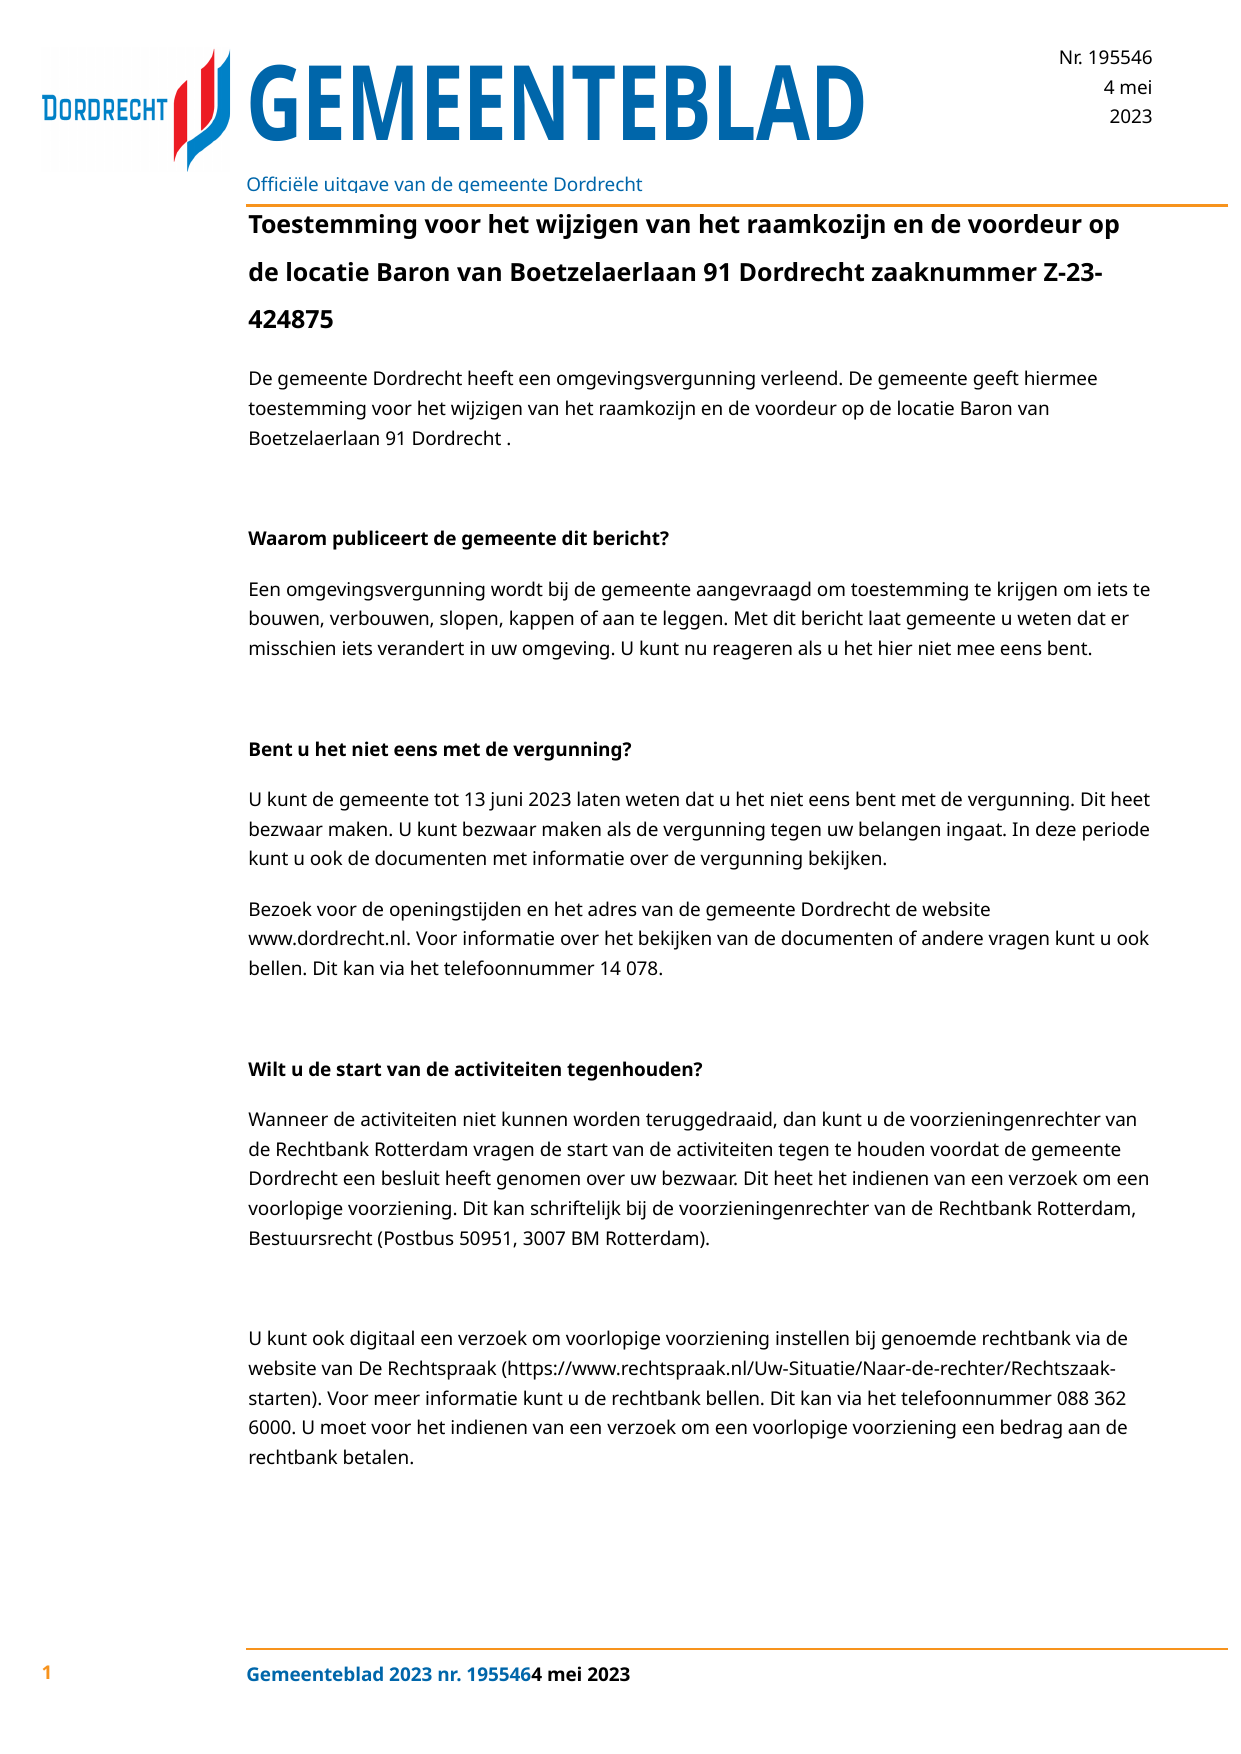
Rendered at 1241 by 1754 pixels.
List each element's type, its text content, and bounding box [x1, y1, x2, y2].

text U kunt ook digitaal een verzoek om voorlopige voorziening instellen bij genoemde rechtbank via de website van De Rechtspraak (https://www.rechtspraak.nl/Uw-Situatie/Naar-de-rechter/Rechtszaak-starten). Voor meer informatie kunt u de rechtbank bellen. Dit kan via het telefoonnummer 088 362 6000. U moet voor het indienen van een verzoek om een voorlopige voorziening een bedrag aan de rechtbank betalen. [248, 1326, 1152, 1469]
text De gemeente Dordrecht heeft een omgevingsvergunning verleend. De gemeente geeft hiermee toestemming voor het wijzigen van het raamkozijn en de voordeur op de locatie Baron van Boetzelaerlaan 91 Dordrecht . [248, 366, 1152, 450]
text Wanneer de activiteiten niet kunnen worden teruggedraaid, dan kunt u de voorzieningenrechter van de Rechtbank Rotterdam vragen de start van de activiteiten tegen te houden voordat de gemeente Dordrecht een besluit heeft genomen over uw bezwaar. Dit heet het indienen van een verzoek om een voorlopige voorziening. Dit kan schriftelijk bij de voorzieningenrechter van de Rechtbank Rotterdam, Bestuursrecht (Postbus 50951, 3007 BM Rotterdam). [248, 1106, 1152, 1250]
text Bezoek voor de openingstijden en het adres van de gemeente Dordrecht de website www.dordrecht.nl. Voor informatie over het bekijken van de documenten of andere vragen kunt u ook bellen. Dit kan via het telefoonnummer 14 078. [248, 896, 1152, 981]
text Een omgevingsvergunning wordt bij de gemeente aangevraagd om toestemming te krijgen om iets te bouwen, verbouwen, slopen, kappen of aan te leggen. Met dit bericht laat gemeente u weten dat er misschien iets verandert in uw omgeving. U kunt nu reageren als u het hier niet mee eens bent. [248, 576, 1152, 661]
text Waarom publiceert de gemeente dit bericht? [248, 526, 1152, 551]
text Wilt u de start van de activiteiten tegenhouden? [248, 1056, 1152, 1082]
picture [41, 47, 231, 172]
text Bent u het niet eens met de vergunning? [248, 736, 1152, 762]
text Toestemming voor het wijzigen van het raamkozijn en de voordeur op de locatie Baron van Boetzelaerlaan 91 Dordrecht zaaknummer Z-23-424875 [248, 207, 1152, 336]
text U kunt de gemeente tot 13 juni 2023 laten weten dat u het niet eens bent met de vergunning. Dit heet bezwaar maken. U kunt bezwaar maken als de vergunning tegen uw belangen ingaat. In deze periode kunt u ook de documenten met informatie over de vergunning bekijken. [248, 786, 1152, 871]
